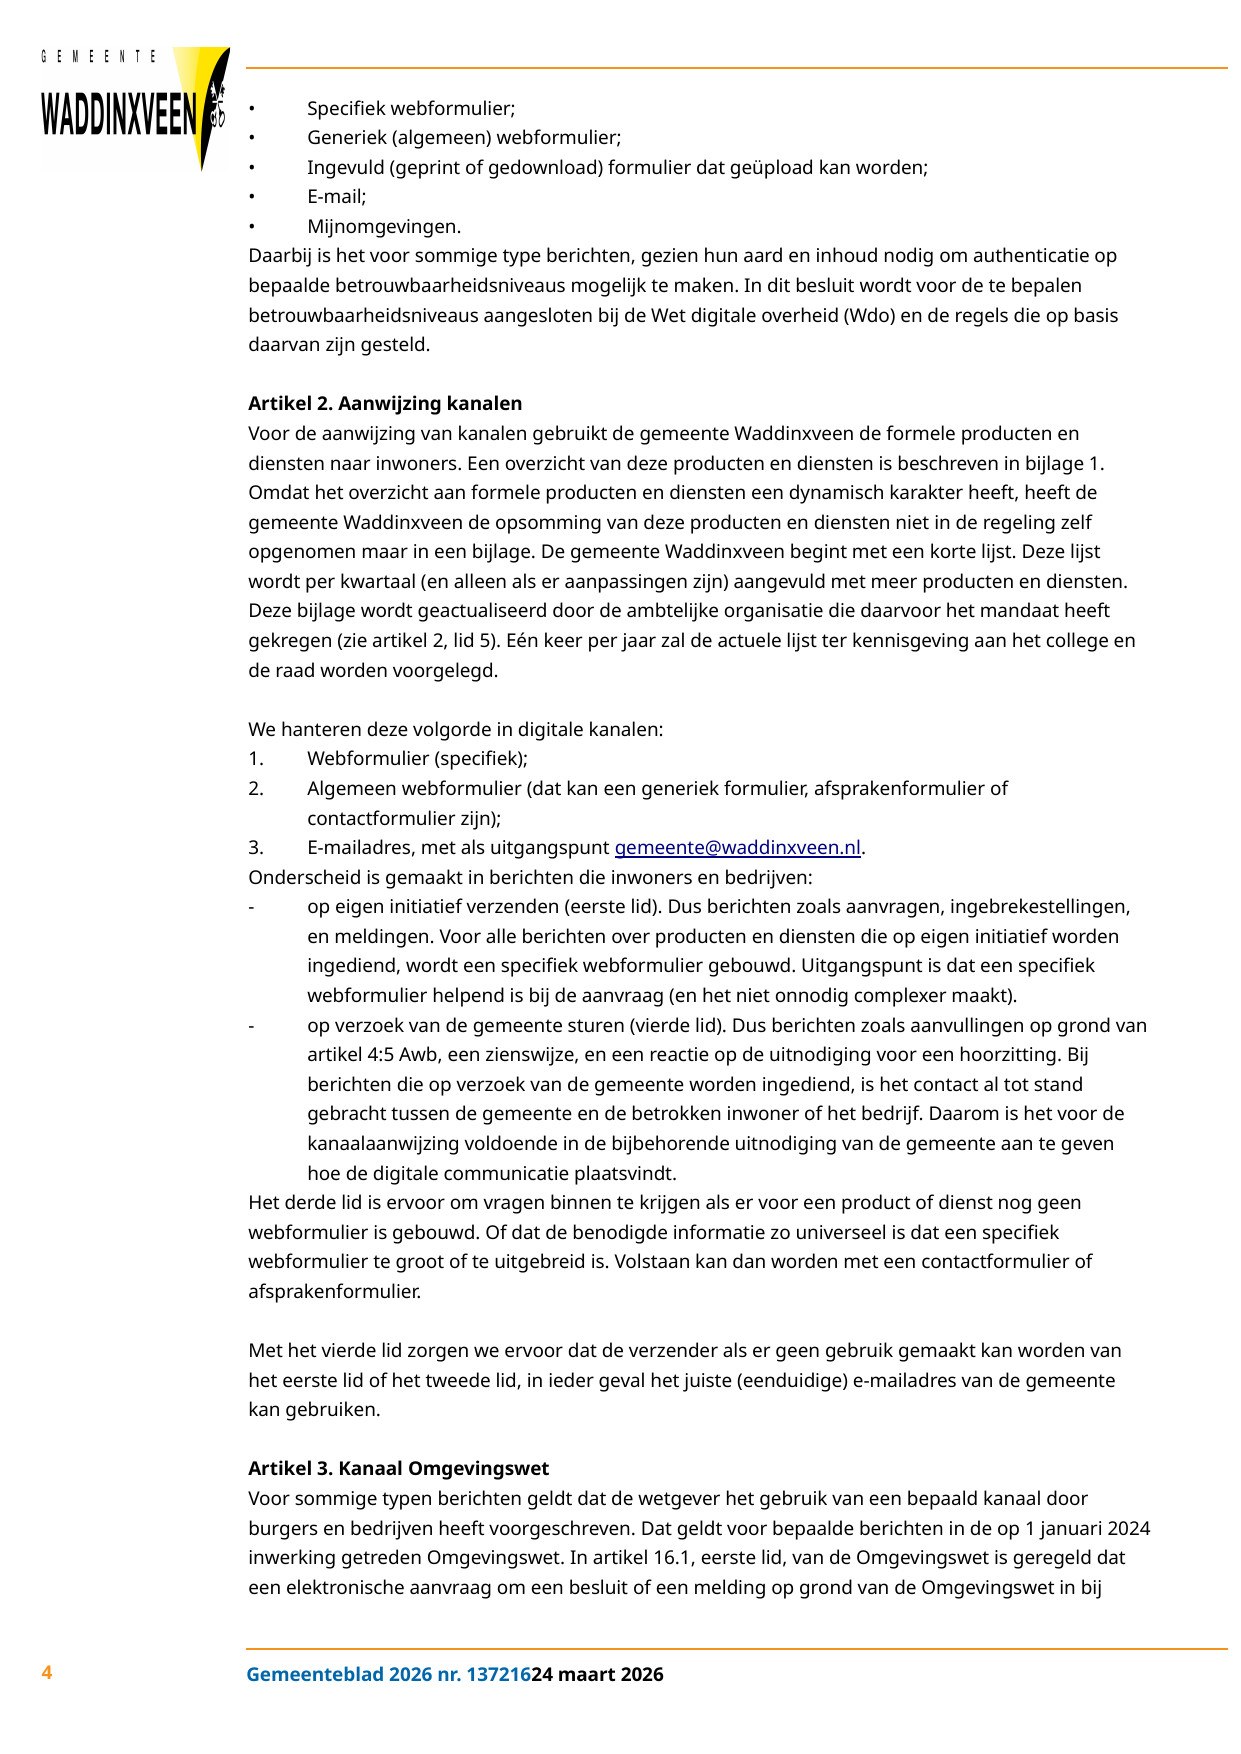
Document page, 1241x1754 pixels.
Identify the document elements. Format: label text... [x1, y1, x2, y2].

list op eigen initiatief verzenden (eerste lid). Dus berichten zoals aanvragen, ingebrekestellingen, en meldingen. Voor alle berichten over producten en diensten die op eigen initiatief worden ingediend, wordt een specifiek webformulier gebouwd. Uitgangspunt is dat een specifiek webformulier helpend is bij de aanvraag (en het niet onnodig complexer maakt). [248, 893, 1152, 1008]
list E-mail; [248, 183, 1152, 209]
text Omdat het overzicht aan formele producten en diensten een dynamisch karakter heeft, heeft de gemeente Waddinxveen de opsomming van deze producten en diensten niet in de regeling zelf opgenomen maar in een bijlage. De gemeente Waddinxveen begint met een korte lijst. Deze lijst wordt per kwartaal (en alleen als er aanpassingen zijn) aangevuld met meer producten en diensten. Deze bijlage wordt geactualiseerd door de ambtelijke organisatie die daarvoor het mandaat heeft gekregen (zie artikel 2, lid 5). Eén keer per jaar zal de actuele lijst ter kennisgeving aan het college en de raad worden voorgelegd. [248, 479, 1152, 683]
list Mijnomgevingen. [248, 213, 1152, 239]
list op verzoek van de gemeente sturen (vierde lid). Dus berichten zoals aanvullingen op grond van artikel 4:5 Awb, een zienswijze, en een reactie op de uitnodiging voor een hoorzitting. Bij berichten die op verzoek van de gemeente worden ingediend, is het contact al tot stand gebracht tussen de gemeente en de betrokken inwoner of het bedrijf. Daarom is het voor de kanaalaanwijzing voldoende in de bijbehorende uitnodiging van de gemeente aan te geven hoe de digitale communicatie plaatsvindt. [248, 1012, 1152, 1186]
text Het derde lid is ervoor om vragen binnen te krijgen als er voor een product of dienst nog geen webformulier is gebouwd. Of dat de benodigde informatie zo universeel is dat een specifiek webformulier te groot of te uitgebreid is. Volstaan kan dan worden met een contactformulier of afsprakenformulier. [248, 1189, 1152, 1304]
list Ingevuld (geprint of gedownload) formulier dat geüpload kan worden; [248, 154, 1152, 180]
text Voor de aanwijzing van kanalen gebruikt de gemeente Waddinxveen de formele producten en diensten naar inwoners. Een overzicht van deze producten en diensten is beschreven in bijlage 1. [248, 420, 1152, 476]
text Met het vierde lid zorgen we ervoor dat de verzender als er geen gebruik gemaakt kan worden van het eerste lid of het tweede lid, in ieder geval het juiste (eenduidige) e-mailadres van de gemeente kan gebruiken. [248, 1337, 1152, 1422]
text Artikel 2. Aanwijzing kanalen [248, 391, 1152, 416]
list Generiek (algemeen) webformulier; [248, 124, 1152, 150]
text Artikel 3. Kanaal Omgevingswet [248, 1456, 1152, 1481]
text We hanteren deze volgorde in digitale kanalen: [248, 716, 1152, 742]
list E-mailadres, met als uitgangspunt gemeente@waddinxveen.nl. [248, 834, 1152, 860]
picture [41, 47, 231, 172]
list Algemeen webformulier (dat kan een generiek formulier, afsprakenformulier of contactformulier zijn); [248, 775, 1152, 831]
text Voor sommige typen berichten geldt dat de wetgever het gebruik van een bepaald kanaal door burgers en bedrijven heeft voorgeschreven. Dat geldt voor bepaalde berichten in de op 1 januari 2024 inwerking getreden Omgevingswet. In artikel 16.1, eerste lid, van de Omgevingswet is geregeld dat een elektronische aanvraag om een besluit of een melding op grond van de Omgevingswet in bij [248, 1485, 1152, 1600]
list Webformulier (specifiek); [248, 746, 1152, 771]
text Onderscheid is gemaakt in berichten die inwoners en bedrijven: [248, 864, 1152, 890]
text Daarbij is het voor sommige type berichten, gezien hun aard en inhoud nodig om authenticatie op bepaalde betrouwbaarheidsniveaus mogelijk te maken. In dit besluit wordt voor de te bepalen betrouwbaarheidsniveaus aangesloten bij de Wet digitale overheid (Wdo) en de regels die op basis daarvan zijn gesteld. [248, 243, 1152, 357]
list Specifiek webformulier; [248, 95, 1152, 121]
